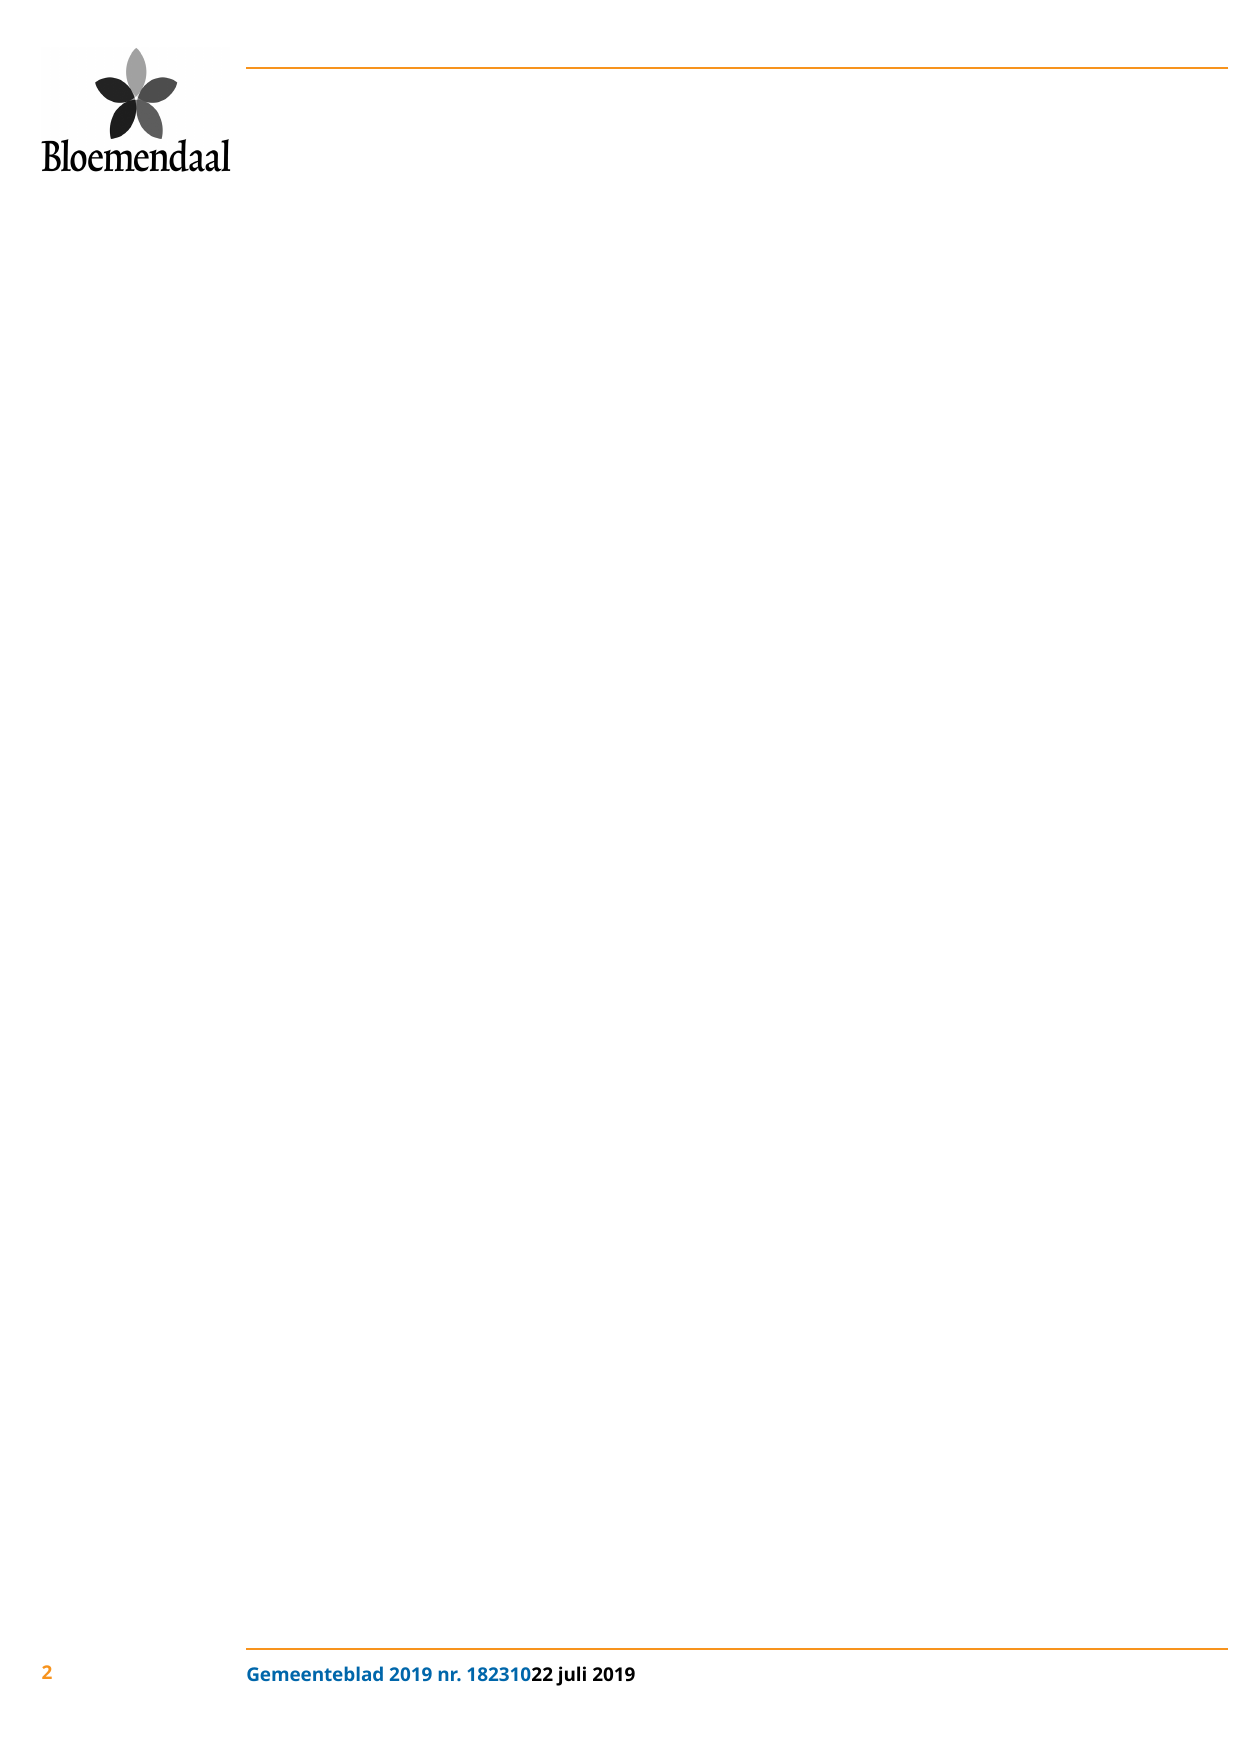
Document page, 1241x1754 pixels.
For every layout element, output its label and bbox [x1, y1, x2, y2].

picture [41, 47, 231, 172]
